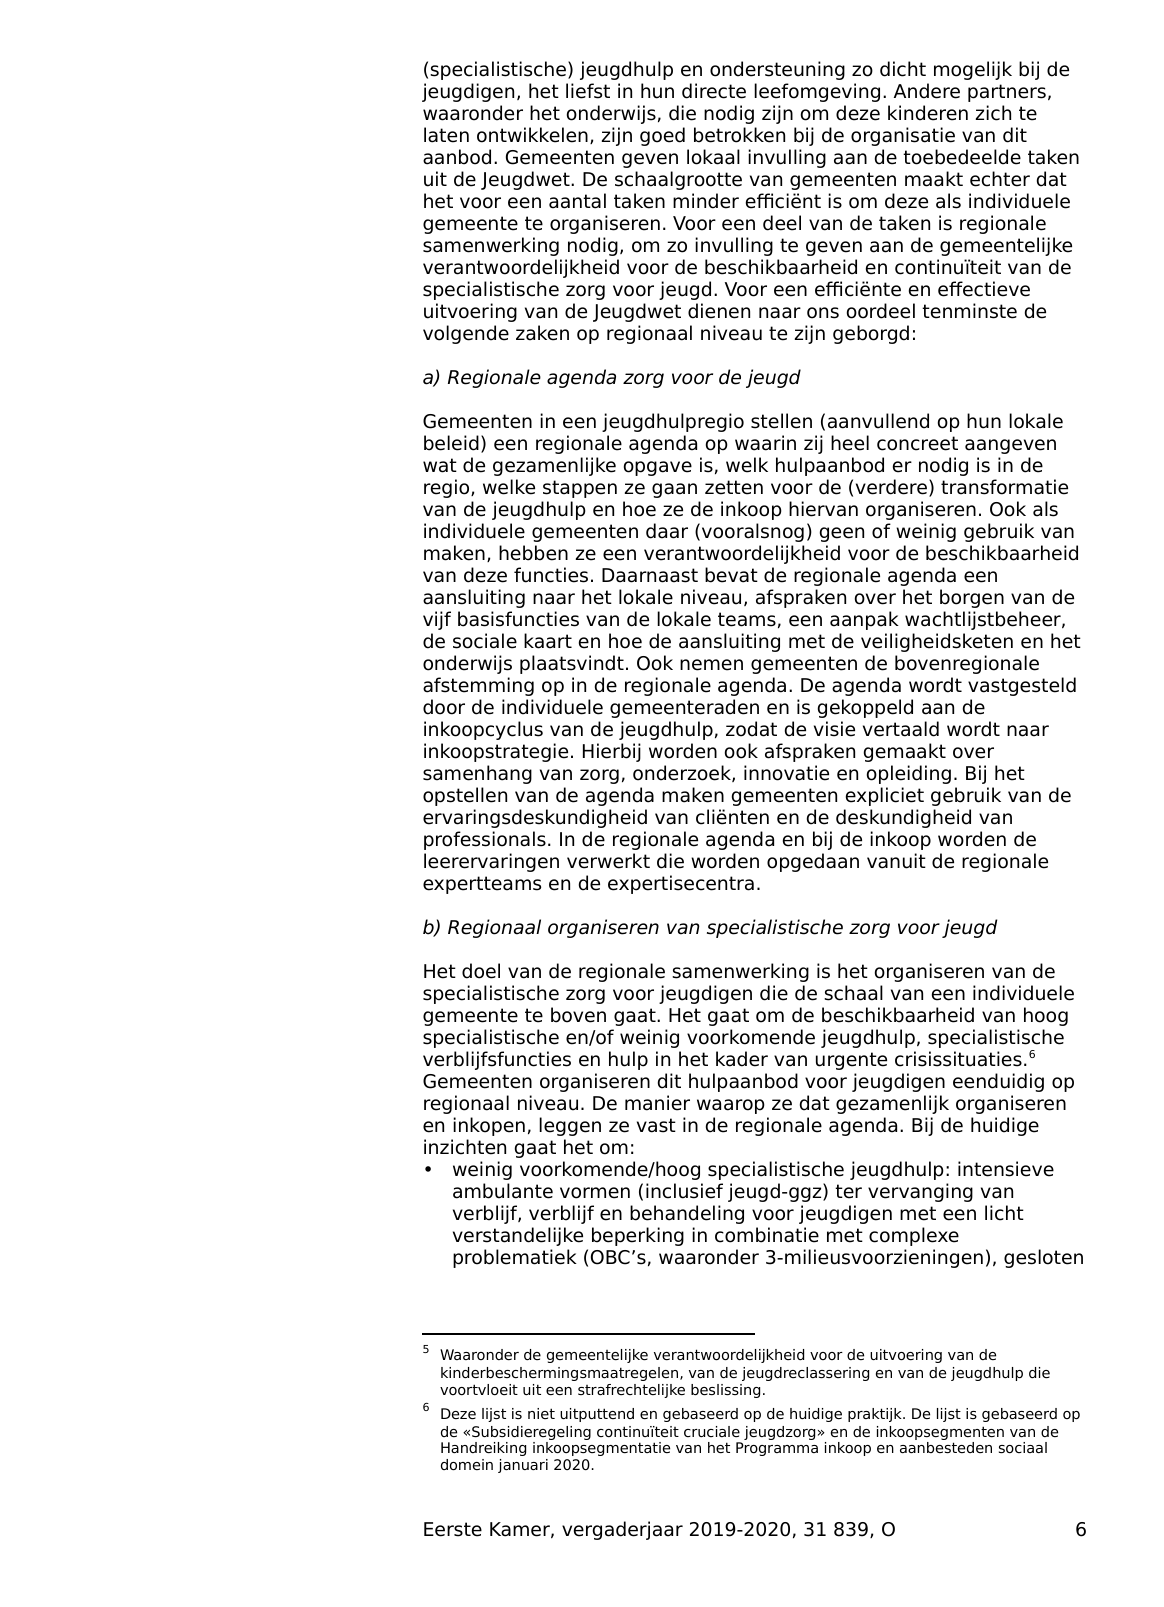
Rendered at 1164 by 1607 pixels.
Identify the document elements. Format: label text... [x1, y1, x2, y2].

text Gemeenten in een jeugdhulpregio stellen (aanvullend op hun lokale beleid) een regionale agenda op waarin zij heel concreet aangeven wat de gezamenlijke opgave is, welk hulpaanbod er nodig is in de regio, welke stappen ze gaan zetten voor de (verdere) transformatie van de jeugdhulp en hoe ze de inkoop hiervan organiseren. Ook als individuele gemeenten daar (vooralsnog) geen of weinig gebruik van maken, hebben ze een verantwoordelijkheid voor de beschikbaarheid van deze functies. Daarnaast bevat de regionale agenda een aansluiting naar het lokale niveau, afspraken over het borgen van de vijf basisfuncties van de lokale teams, een aanpak wachtlijstbeheer, de sociale kaart en hoe de aansluiting met de veiligheidsketen en het onderwijs plaatsvindt. Ook nemen gemeenten de bovenregionale afstemming op in de regionale agenda. De agenda wordt vastgesteld door de individuele gemeenteraden en is gekoppeld aan de inkoopcyclus van de jeugdhulp, zodat de visie vertaald wordt naar inkoopstrategie. Hierbij worden ook afspraken gemaakt over samenhang van zorg, onderzoek, innovatie en opleiding. Bij het opstellen van de agenda maken gemeenten expliciet gebruik van de ervaringsdeskundigheid van cliënten en de deskundigheid van professionals. In de regionale agenda en bij de inkoop worden de leerervaringen verwerkt die worden opgedaan vanuit de regionale expertteams en de expertisecentra. [422, 411, 1087, 895]
text Waaronder de gemeentelijke verantwoordelijkheid voor de uitvoering van de kinderbeschermingsmaatregelen, van de jeugdreclassering en van de jeugdhulp die voortvloeit uit een strafrechtelijke beslissing. [422, 1343, 1087, 1399]
subtitle a) Regionale agenda zorg voor de jeugd [422, 367, 1087, 389]
text (specialistische) jeugdhulp en ondersteuning zo dicht mogelijk bij de jeugdigen, het liefst in hun directe leefomgeving. Andere partners, waaronder het onderwijs, die nodig zijn om deze kinderen zich te laten ontwikkelen, zijn goed betrokken bij de organisatie van dit aanbod. Gemeenten geven lokaal invulling aan de toebedeelde taken uit de Jeugdwet. De schaalgrootte van gemeenten maakt echter dat het voor een aantal taken minder efficiënt is om deze als individuele gemeente te organiseren. Voor een deel van de taken is regionale samenwerking nodig, om zo invulling te geven aan de gemeentelijke verantwoordelijkheid voor de beschikbaarheid en continuïteit van de specialistische zorg voor jeugd. Voor een efficiënte en effectieve uitvoering van de Jeugdwet dienen naar ons oordeel tenminste de volgende zaken op regionaal niveau te zijn geborgd: [422, 59, 1087, 345]
subtitle b) Regionaal organiseren van specialistische zorg voor jeugd [422, 917, 1087, 939]
text Het doel van de regionale samenwerking is het organiseren van de specialistische zorg voor jeugdigen die de schaal van een individuele gemeente te boven gaat. Het gaat om de beschikbaarheid van hoog specialistische en/of weinig voorkomende jeugdhulp, specialistische verblijfsfuncties en hulp in het kader van urgente crisissituaties. Gemeenten organiseren dit hulpaanbod voor jeugdigen eenduidig op regionaal niveau. De manier waarop ze dat gezamenlijk organiseren en inkopen, leggen ze vast in de regionale agenda. Bij de huidige inzichten gaat het om: [422, 961, 1087, 1159]
text • weinig voorkomende/hoog specialistische jeugdhulp: intensieve ambulante vormen (inclusief jeugd-ggz) ter vervanging van verblijf, verblijf en behandeling voor jeugdigen met een licht verstandelijke beperking in combinatie met complexe problematiek (OBC’s, waaronder 3-milieusvoorzieningen), gesloten [422, 1159, 1087, 1269]
text Deze lijst is niet uitputtend en gebaseerd op de huidige praktijk. De lijst is gebaseerd op de «Subsidieregeling continuïteit cruciale jeugdzorg» en de inkoopsegmenten van de Handreiking inkoopsegmentatie van het Programma inkoop en aanbesteden sociaal domein januari 2020. [422, 1402, 1087, 1474]
